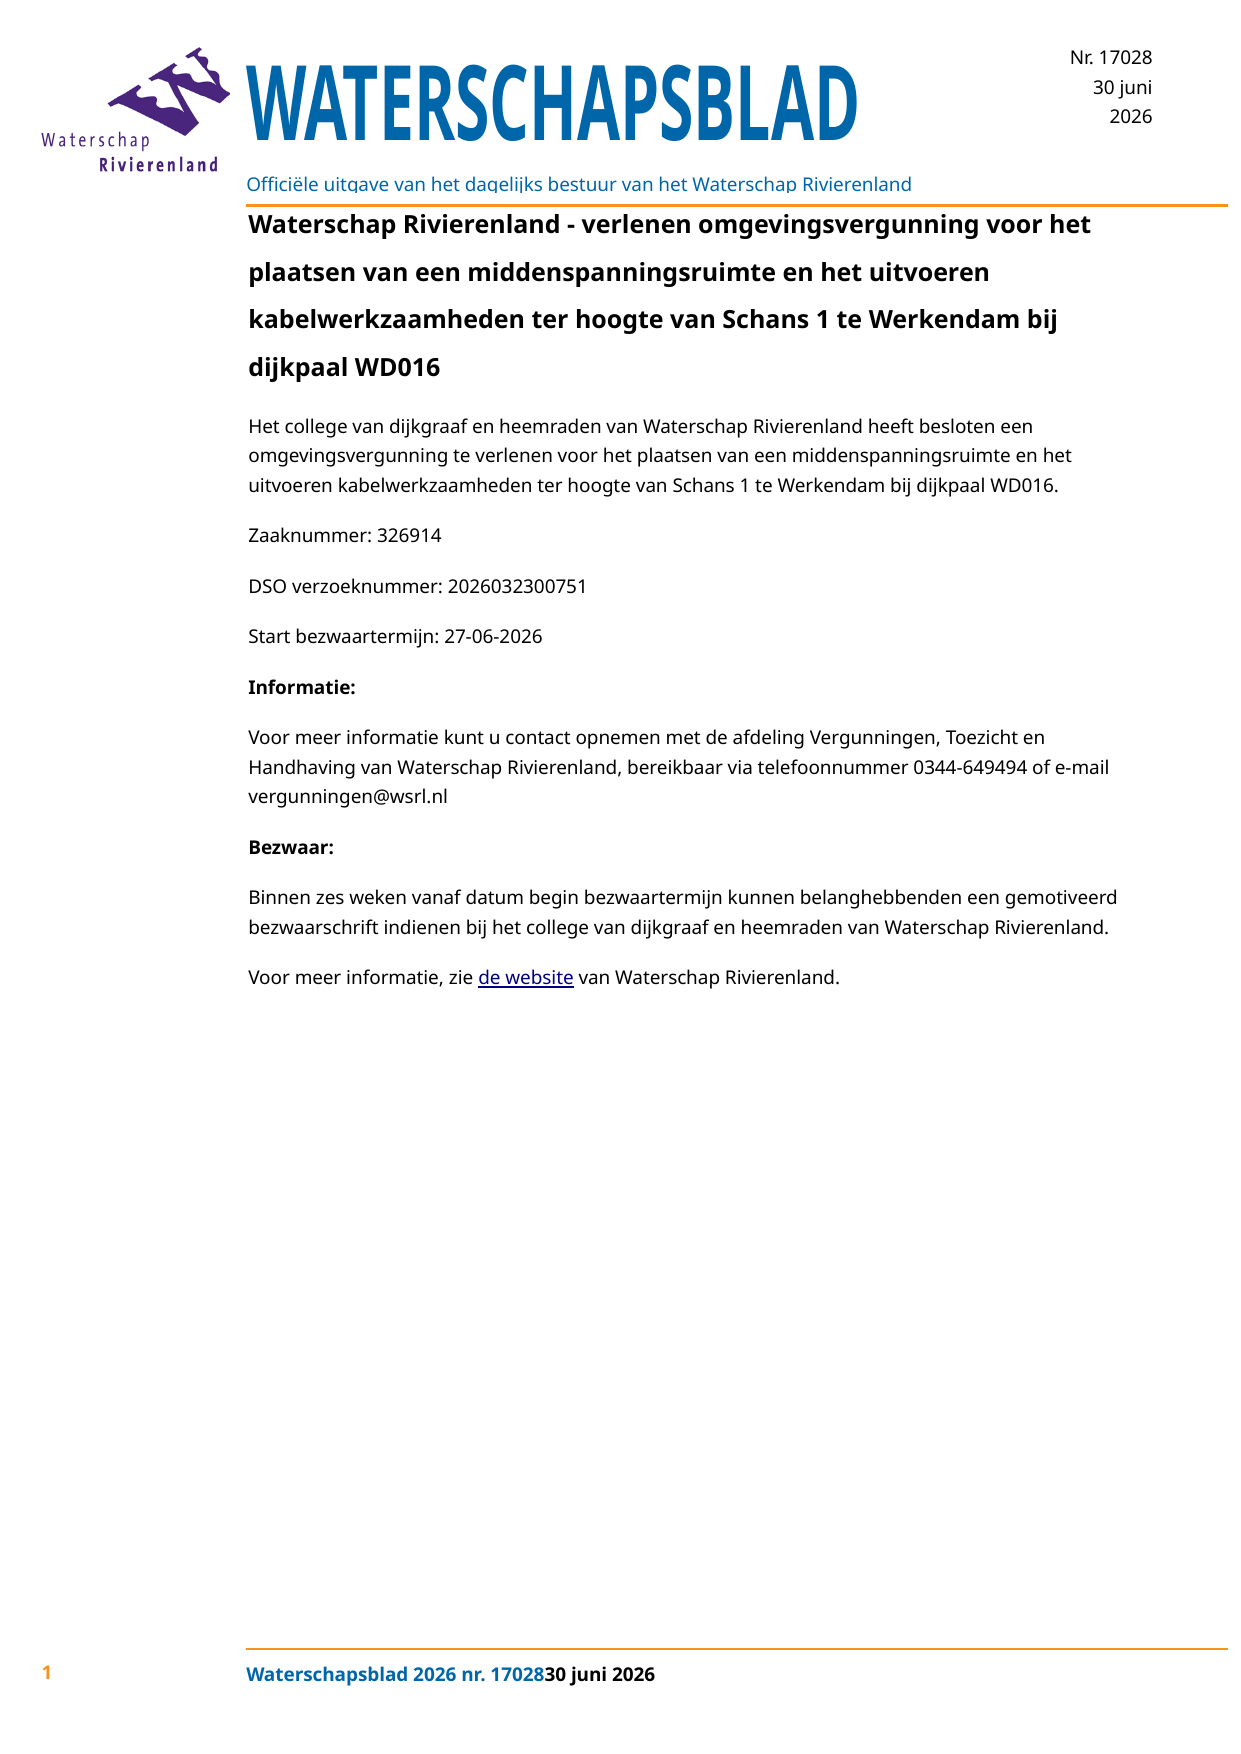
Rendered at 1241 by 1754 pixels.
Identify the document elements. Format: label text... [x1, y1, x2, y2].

text Voor meer informatie kunt u contact opnemen met de afdeling Vergunningen, Toezicht en Handhaving van Waterschap Rivierenland, bereikbaar via telefoonnummer 0344-649494 of e-mail vergunningen@wsrl.nl [248, 724, 1152, 809]
text Informatie: [248, 674, 1152, 700]
text Bezwaar: [248, 834, 1152, 860]
text Waterschap Rivierenland - verlenen omgevingsvergunning voor het plaatsen van een middenspanningsruimte en het uitvoeren kabelwerkzaamheden ter hoogte van Schans 1 te Werkendam bij dijkpaal WD016 [248, 207, 1152, 384]
text Binnen zes weken vanaf datum begin bezwaartermijn kunnen belanghebbenden een gemotiveerd bezwaarschrift indienen bij het college van dijkgraaf en heemraden van Waterschap Rivierenland. [248, 884, 1152, 940]
text Het college van dijkgraaf en heemraden van Waterschap Rivierenland heeft besloten een omgevingsvergunning te verlenen voor het plaatsen van een middenspanningsruimte en het uitvoeren kabelwerkzaamheden ter hoogte van Schans 1 te Werkendam bij dijkpaal WD016. [248, 413, 1152, 498]
text Start bezwaartermijn: 27-06-2026 [248, 623, 1152, 649]
text Zaaknummer: 326914 [248, 523, 1152, 548]
text Voor meer informatie, zie de website van Waterschap Rivierenland. [248, 964, 1152, 990]
text DSO verzoeknummer: 2026032300751 [248, 573, 1152, 599]
picture [41, 47, 231, 172]
